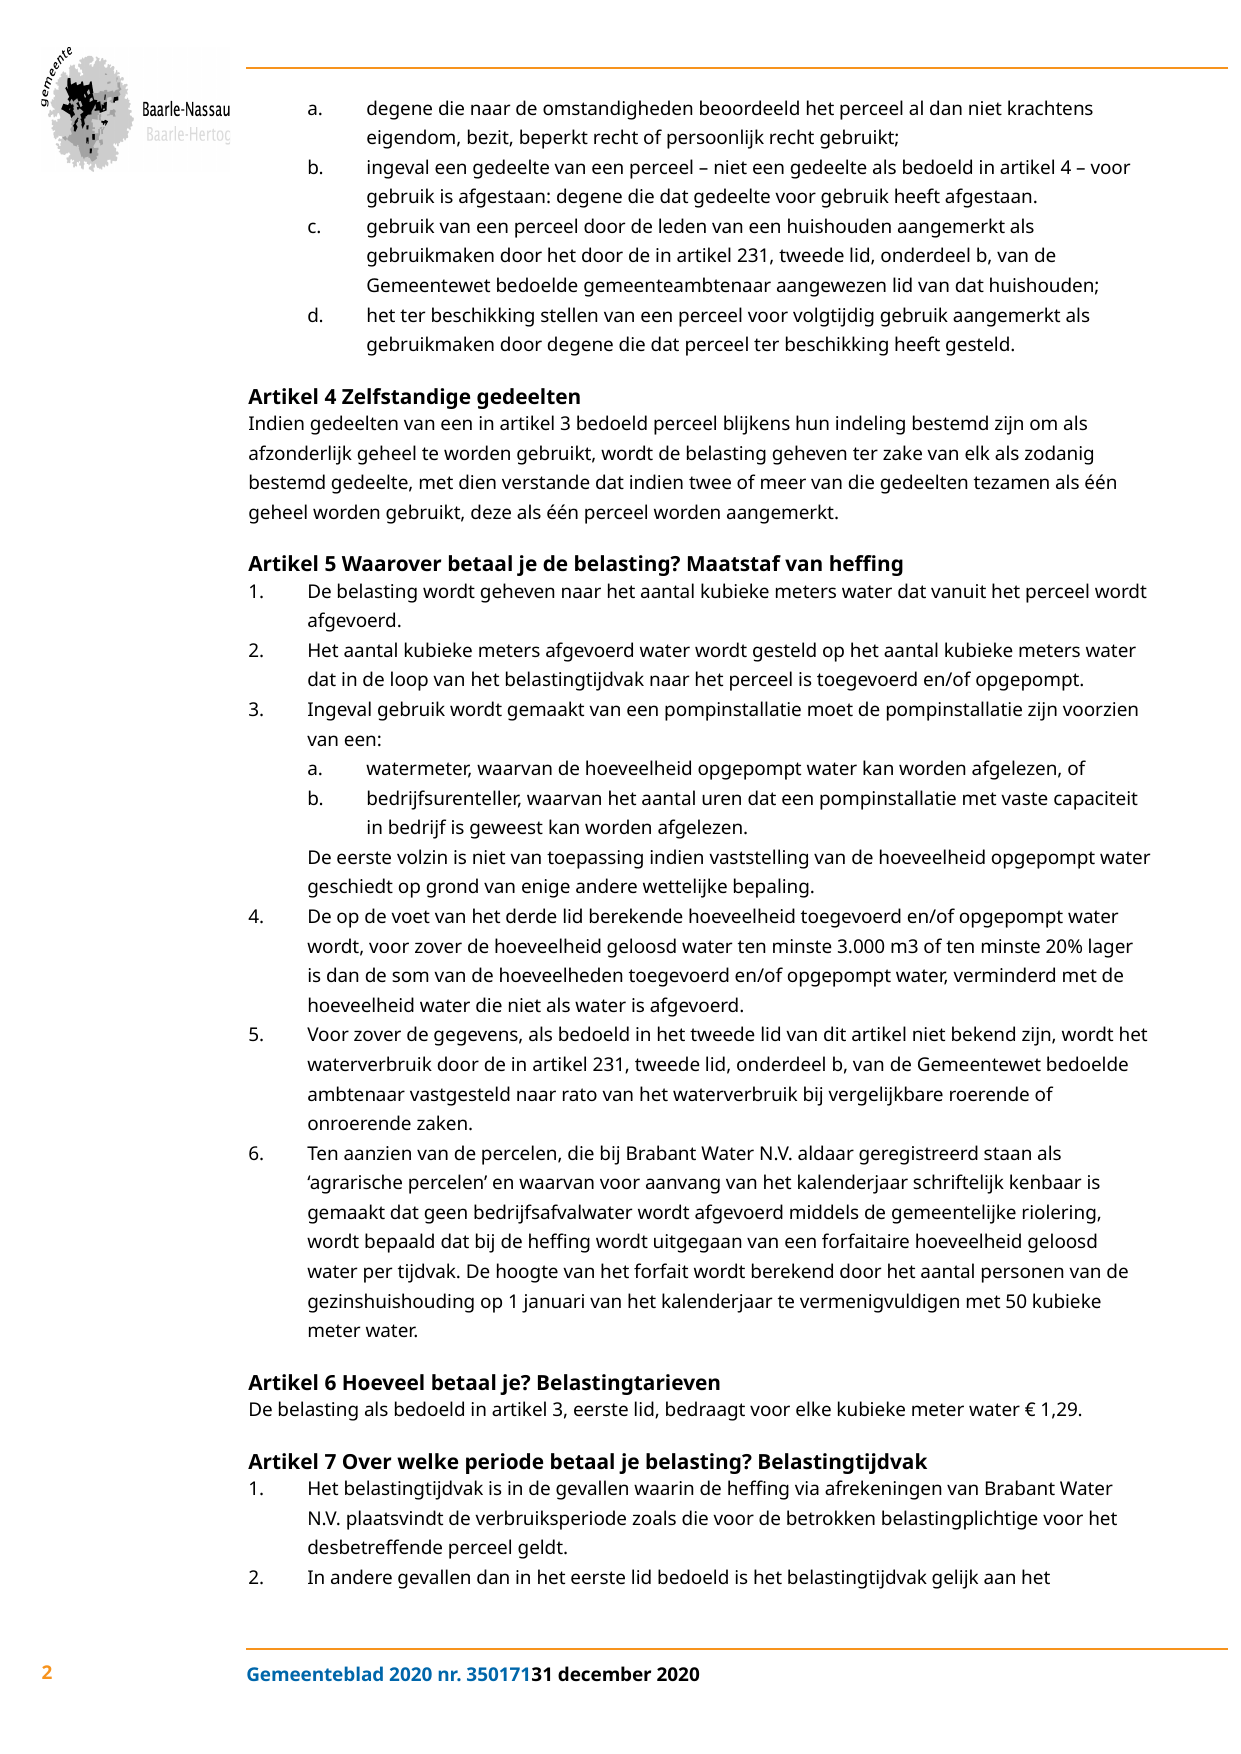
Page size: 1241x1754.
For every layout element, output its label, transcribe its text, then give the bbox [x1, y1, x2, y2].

list Voor zover de gegevens, als bedoeld in het tweede lid van dit artikel niet bekend zijn, wordt het waterverbruik door de in artikel 231, tweede lid, onderdeel b, van de Gemeentewet bedoelde ambtenaar vastgesteld naar rato van het waterverbruik bij vergelijkbare roerende of onroerende zaken. [248, 1022, 1152, 1136]
list De op de voet van het derde lid berekende hoeveelheid toegevoerd en/of opgepompt water wordt, voor zover de hoeveelheid geloosd water ten minste 3.000 m3 of ten minste 20% lager is dan de som van de hoeveelheden toegevoerd en/of opgepompt water, verminderd met de hoeveelheid water die niet als water is afgevoerd. [248, 903, 1152, 1018]
text Artikel 7 Over welke periode betaal je belasting? Belastingtijdvak [248, 1447, 1152, 1475]
list In andere gevallen dan in het eerste lid bedoeld is het belastingtijdvak gelijk aan het [248, 1564, 1152, 1590]
text Artikel 4 Zelfstandige gedeelten [248, 382, 1152, 410]
list gebruik van een perceel door de leden van een huishouden aangemerkt als gebruikmaken door het door de in artikel 231, tweede lid, onderdeel b, van de Gemeentewet bedoelde gemeenteambtenaar aangewezen lid van dat huishouden; [307, 213, 1152, 298]
text De belasting als bedoeld in artikel 3, eerste lid, bedraagt voor elke kubieke meter water € 1,29. [248, 1396, 1152, 1422]
list bedrijfsurenteller, waarvan het aantal uren dat een pompinstallatie met vaste capaciteit in bedrijf is geweest kan worden afgelezen. [307, 785, 1152, 840]
list De eerste volzin is niet van toepassing indien vaststelling van de hoeveelheid opgepompt water geschiedt op grond van enige andere wettelijke bepaling. [248, 844, 1152, 899]
list Het belastingtijdvak is in de gevallen waarin de heffing via afrekeningen van Brabant Water N.V. plaatsvindt de verbruiksperiode zoals die voor de betrokken belastingplichtige voor het desbetreffende perceel geldt. [248, 1475, 1152, 1560]
list De belasting wordt geheven naar het aantal kubieke meters water dat vanuit het perceel wordt afgevoerd. [248, 578, 1152, 633]
list degene die naar de omstandigheden beoordeeld het perceel al dan niet krachtens eigendom, bezit, beperkt recht of persoonlijk recht gebruikt; [307, 95, 1152, 150]
list het ter beschikking stellen van een perceel voor volgtijdig gebruik aangemerkt als gebruikmaken door degene die dat perceel ter beschikking heeft gesteld. [307, 302, 1152, 357]
picture [41, 47, 231, 172]
text Indien gedeelten van een in artikel 3 bedoeld perceel blijkens hun indeling bestemd zijn om als afzonderlijk geheel te worden gebruikt, wordt de belasting geheven ter zake van elk als zodanig bestemd gedeelte, met dien verstande dat indien twee of meer van die gedeelten tezamen als één geheel worden gebruikt, deze als één perceel worden aangemerkt. [248, 410, 1152, 525]
list ingeval een gedeelte van een perceel – niet een gedeelte als bedoeld in artikel 4 – voor gebruik is afgestaan: degene die dat gedeelte voor gebruik heeft afgestaan. [307, 154, 1152, 209]
text Artikel 5 Waarover betaal je de belasting? Maatstaf van heffing [248, 549, 1152, 578]
list watermeter, waarvan de hoeveelheid opgepompt water kan worden afgelezen, of [307, 755, 1152, 781]
list Ingeval gebruik wordt gemaakt van een pompinstallatie moet de pompinstallatie zijn voorzien van een: [248, 696, 1152, 752]
text Artikel 6 Hoeveel betaal je? Belastingtarieven [248, 1368, 1152, 1396]
list Het aantal kubieke meters afgevoerd water wordt gesteld op het aantal kubieke meters water dat in de loop van het belastingtijdvak naar het perceel is toegevoerd en/of opgepompt. [248, 637, 1152, 692]
list Ten aanzien van de percelen, die bij Brabant Water N.V. aldaar geregistreerd staan als ‘agrarische percelen’ en waarvan voor aanvang van het kalenderjaar schriftelijk kenbaar is gemaakt dat geen bedrijfsafvalwater wordt afgevoerd middels de gemeentelijke riolering, wordt bepaald dat bij de heffing wordt uitgegaan van een forfaitaire hoeveelheid geloosd water per tijdvak. De hoogte van het forfait wordt berekend door het aantal personen van de gezinshuishouding op 1 januari van het kalenderjaar te vermenigvuldigen met 50 kubieke meter water. [248, 1140, 1152, 1343]
